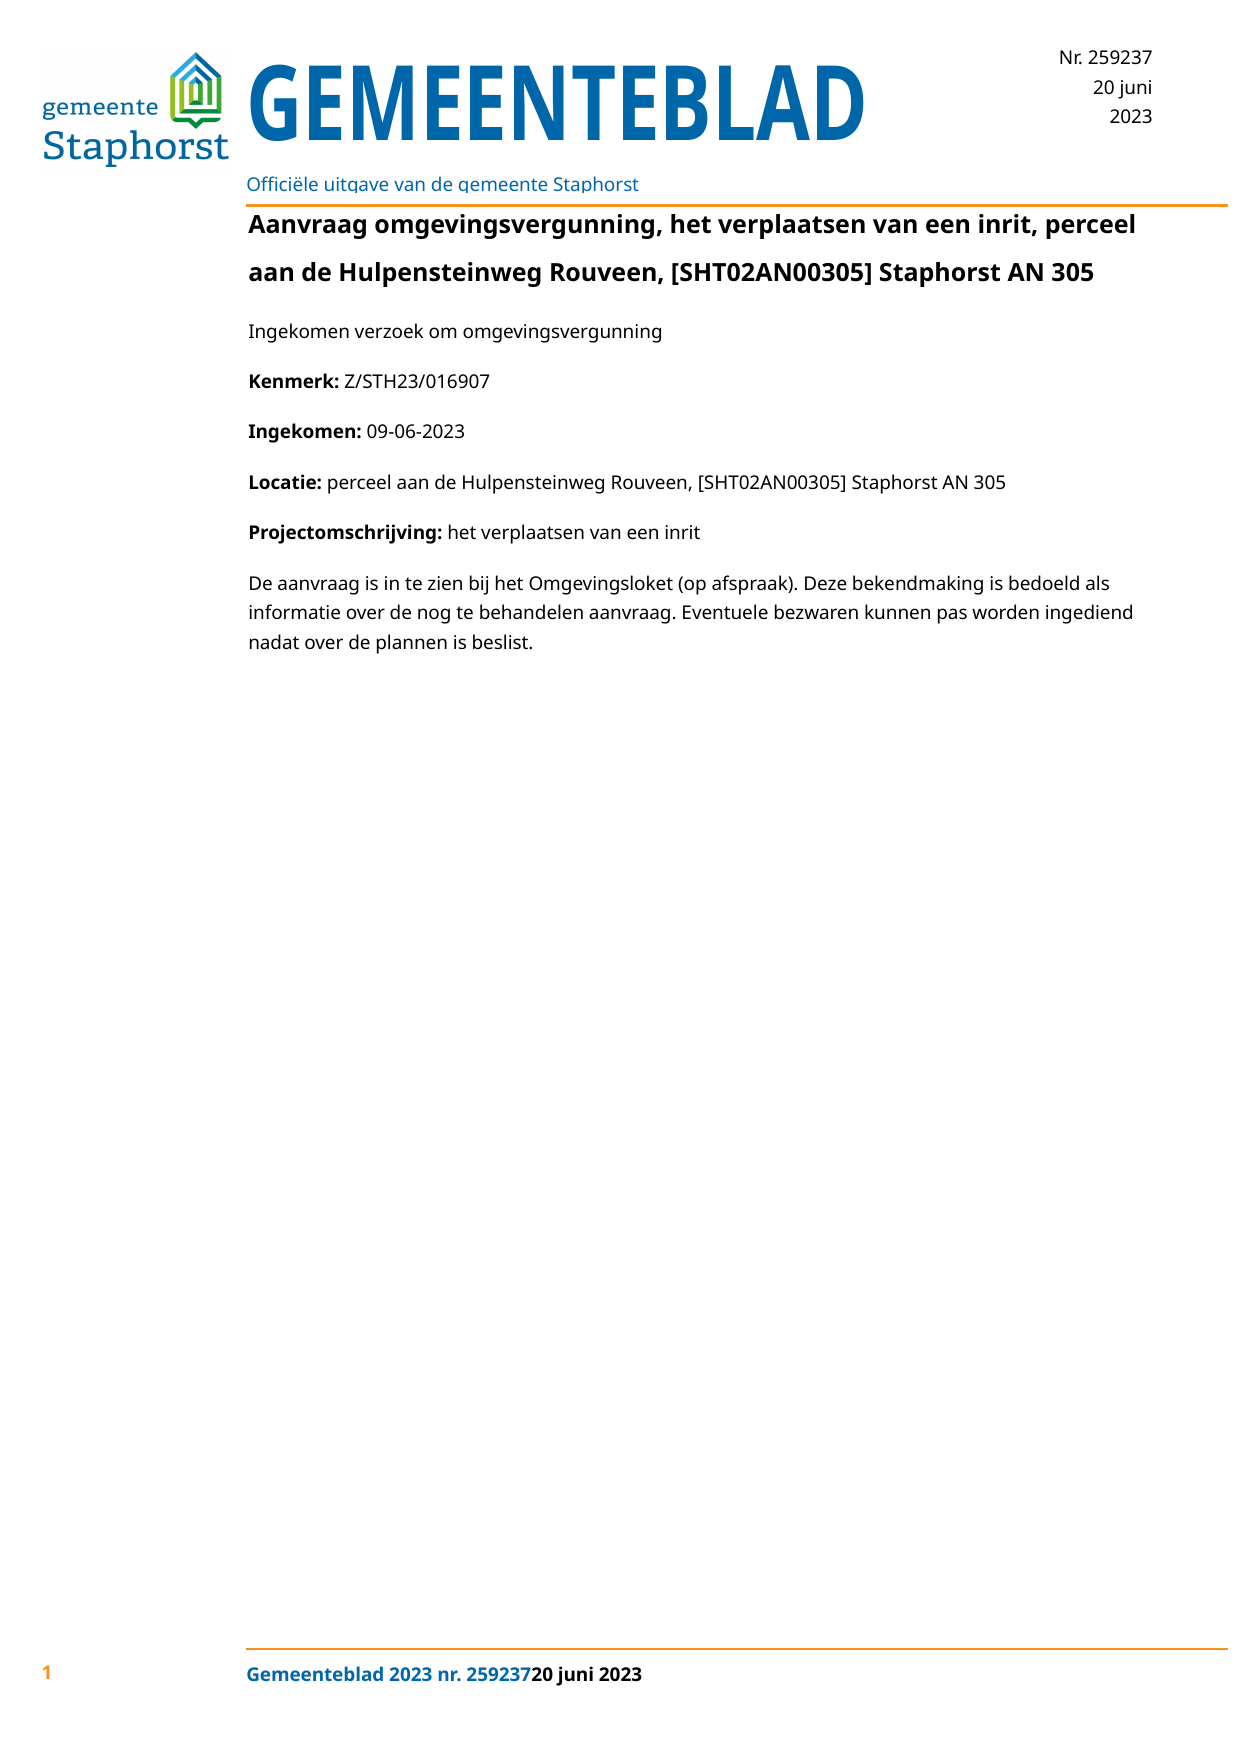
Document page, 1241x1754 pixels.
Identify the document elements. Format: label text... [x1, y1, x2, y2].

text Kenmerk: Z/STH23/016907 [248, 368, 1152, 394]
text Ingekomen: 09-06-2023 [248, 419, 1152, 444]
text De aanvraag is in te zien bij het Omgevingsloket (op afspraak). Deze bekendmaking is bedoeld als informatie over de nog te behandelen aanvraag. Eventuele bezwaren kunnen pas worden ingediend nadat over de plannen is beslist. [248, 570, 1152, 655]
picture [41, 47, 231, 172]
text Locatie: perceel aan de Hulpensteinweg Rouveen, [SHT02AN00305] Staphorst AN 305 [248, 469, 1152, 495]
text Ingekomen verzoek om omgevingsvergunning [248, 318, 1152, 344]
text Aanvraag omgevingsvergunning, het verplaatsen van een inrit, perceel aan de Hulpensteinweg Rouveen, [SHT02AN00305] Staphorst AN 305 [248, 207, 1152, 288]
text Projectomschrijving: het verplaatsen van een inrit [248, 519, 1152, 545]
